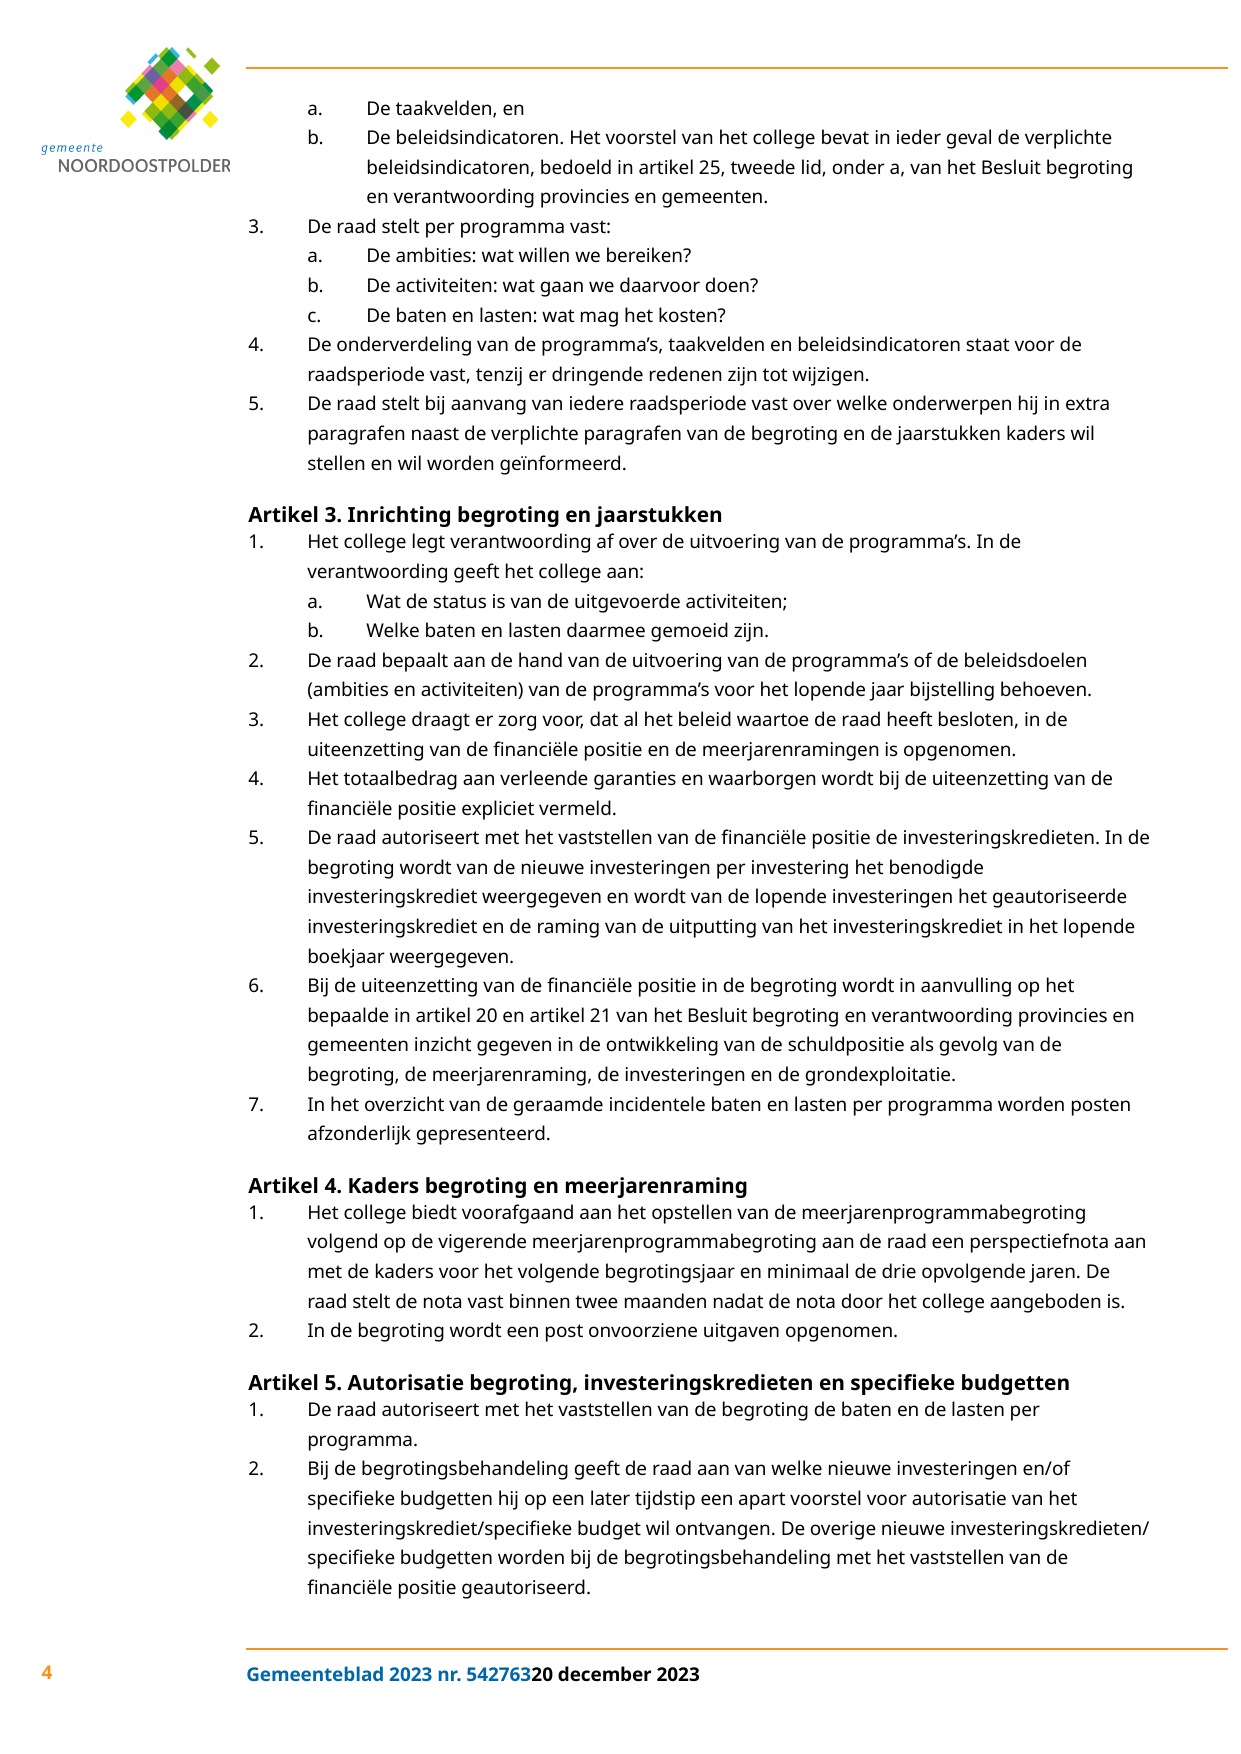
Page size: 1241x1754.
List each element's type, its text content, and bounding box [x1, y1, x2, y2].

list Wat de status is van de uitgevoerde activiteiten; [307, 588, 1152, 613]
list De raad autoriseert met het vaststellen van de financiële positie de investeringskredieten. In de begroting wordt van de nieuwe investeringen per investering het benodigde investeringskrediet weergegeven en wordt van de lopende investeringen het geautoriseerde investeringskrediet en de raming van de uitputting van het investeringskrediet in het lopende boekjaar weergegeven. [248, 824, 1152, 968]
list Het college legt verantwoording af over de uitvoering van de programma’s. In de verantwoording geeft het college aan: [248, 529, 1152, 584]
list De activiteiten: wat gaan we daarvoor doen? [307, 272, 1152, 298]
text Artikel 5. Autorisatie begroting, investeringskredieten en specifieke budgetten [248, 1368, 1152, 1396]
list In de begroting wordt een post onvoorziene uitgaven opgenomen. [248, 1317, 1152, 1343]
text Artikel 3. Inrichting begroting en jaarstukken [248, 500, 1152, 529]
list Het college biedt voorafgaand aan het opstellen van de meerjarenprogrammabegroting volgend op de vigerende meerjarenprogrammabegroting aan de raad een perspectiefnota aan met de kaders voor het volgende begrotingsjaar en minimaal de drie opvolgende jaren. De raad stelt de nota vast binnen twee maanden nadat de nota door het college aangeboden is. [248, 1199, 1152, 1314]
list De beleidsindicatoren. Het voorstel van het college bevat in ieder geval de verplichte beleidsindicatoren, bedoeld in artikel 25, tweede lid, onder a, van het Besluit begroting en verantwoording provincies en gemeenten. [307, 124, 1152, 209]
text Artikel 4. Kaders begroting en meerjarenraming [248, 1171, 1152, 1199]
picture [41, 47, 231, 172]
list Het college draagt er zorg voor, dat al het beleid waartoe de raad heeft besloten, in de uiteenzetting van de financiële positie en de meerjarenramingen is opgenomen. [248, 706, 1152, 761]
list De raad stelt bij aanvang van iedere raadsperiode vast over welke onderwerpen hij in extra paragrafen naast de verplichte paragrafen van de begroting en de jaarstukken kaders wil stellen en wil worden geïnformeerd. [248, 391, 1152, 476]
list Bij de begrotingsbehandeling geeft de raad aan van welke nieuwe investeringen en/of specifieke budgetten hij op een later tijdstip een apart voorstel voor autorisatie van het investeringskrediet/specifieke budget wil ontvangen. De overige nieuwe investeringskredieten/ specifieke budgetten worden bij de begrotingsbehandeling met het vaststellen van de financiële positie geautoriseerd. [248, 1456, 1152, 1599]
list De raad autoriseert met het vaststellen van de begroting de baten en de lasten per programma. [248, 1396, 1152, 1452]
list In het overzicht van de geraamde incidentele baten en lasten per programma worden posten afzonderlijk gepresenteerd. [248, 1091, 1152, 1146]
list De taakvelden, en [307, 95, 1152, 121]
list De ambities: wat willen we bereiken? [307, 243, 1152, 268]
list De baten en lasten: wat mag het kosten? [307, 302, 1152, 328]
list De onderverdeling van de programma’s, taakvelden en beleidsindicatoren staat voor de raadsperiode vast, tenzij er dringende redenen zijn tot wijzigen. [248, 331, 1152, 387]
list De raad stelt per programma vast: [248, 213, 1152, 239]
list De raad bepaalt aan de hand van de uitvoering van de programma’s of de beleidsdoelen (ambities en activiteiten) van de programma’s voor het lopende jaar bijstelling behoeven. [248, 647, 1152, 702]
list Bij de uiteenzetting van de financiële positie in de begroting wordt in aanvulling op het bepaalde in artikel 20 en artikel 21 van het Besluit begroting en verantwoording provincies en gemeenten inzicht gegeven in de ontwikkeling van de schuldpositie als gevolg van de begroting, de meerjarenraming, de investeringen en de grondexploitatie. [248, 972, 1152, 1087]
list Welke baten en lasten daarmee gemoeid zijn. [307, 617, 1152, 643]
list Het totaalbedrag aan verleende garanties en waarborgen wordt bij de uiteenzetting van de financiële positie expliciet vermeld. [248, 765, 1152, 821]
